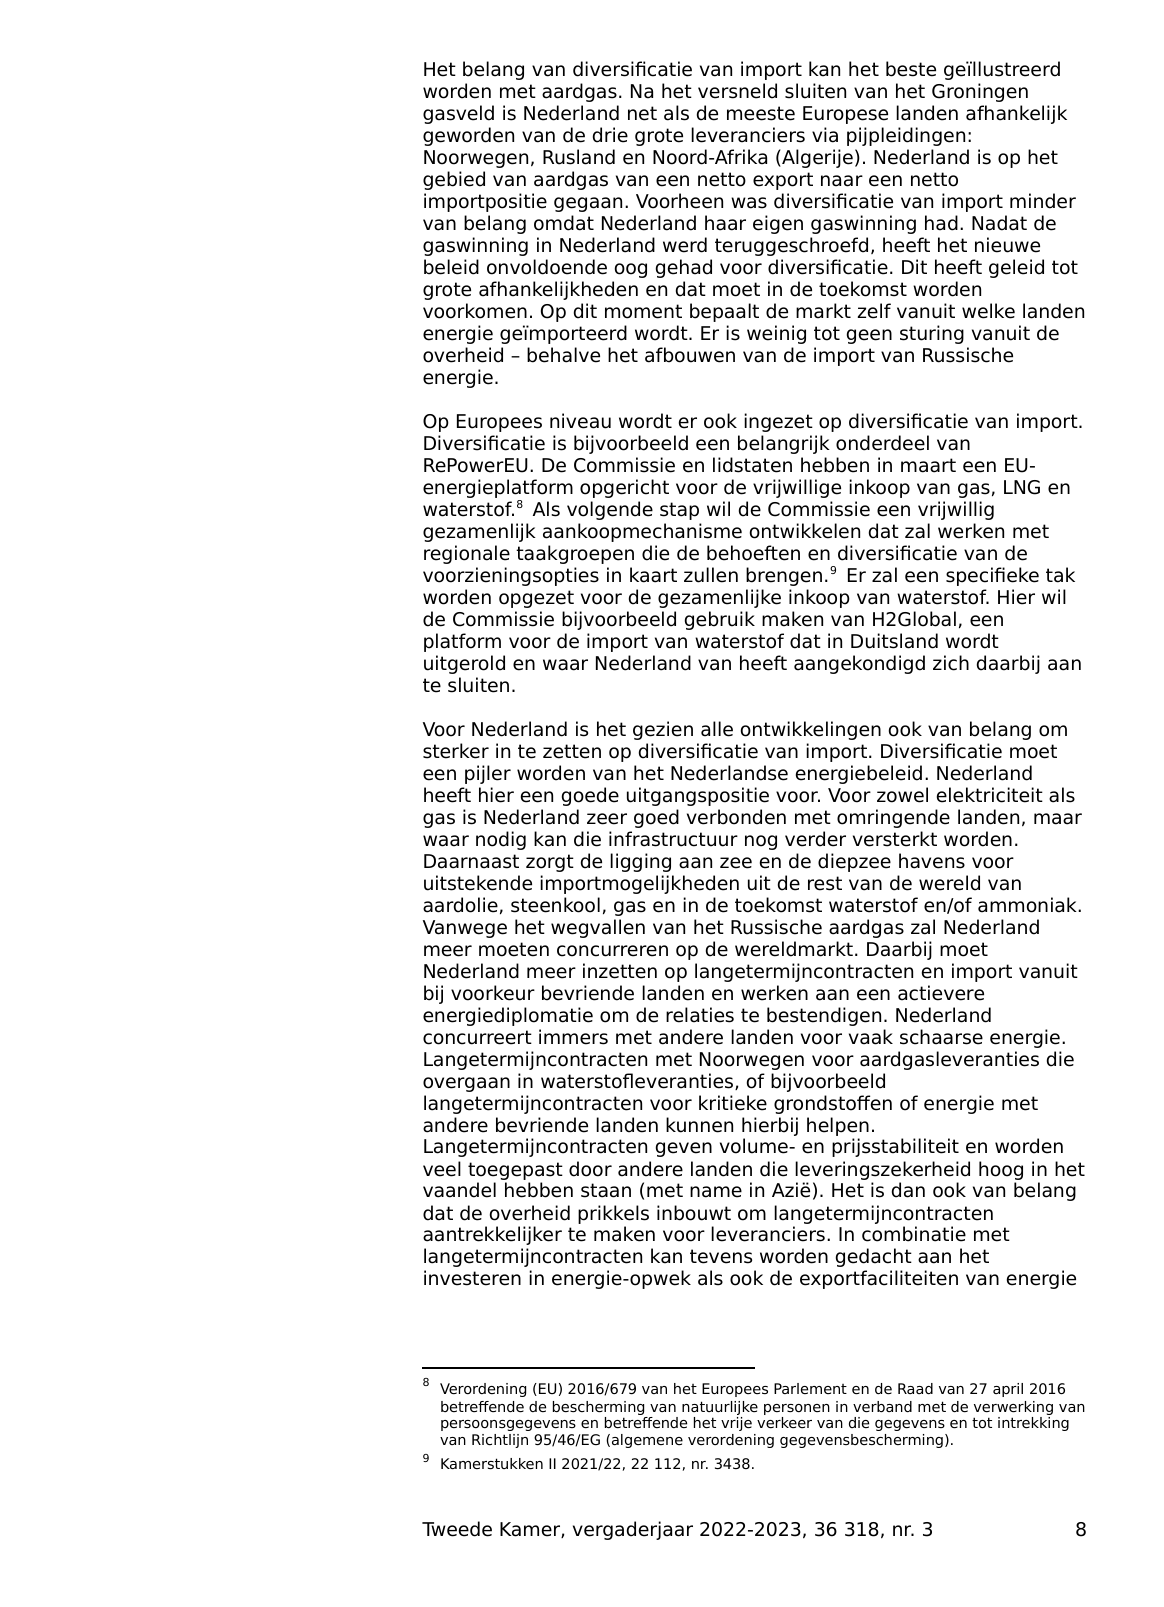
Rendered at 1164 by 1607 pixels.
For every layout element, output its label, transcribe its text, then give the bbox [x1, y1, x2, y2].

text Het belang van diversificatie van import kan het beste geïllustreerd worden met aardgas. Na het versneld sluiten van het Groningen gasveld is Nederland net als de meeste Europese landen afhankelijk geworden van de drie grote leveranciers via pijpleidingen: Noorwegen, Rusland en Noord-Afrika (Algerije). Nederland is op het gebied van aardgas van een netto export naar een netto importpositie gegaan. Voorheen was diversificatie van import minder van belang omdat Nederland haar eigen gaswinning had. Nadat de gaswinning in Nederland werd teruggeschroefd, heeft het nieuwe beleid onvoldoende oog gehad voor diversificatie. Dit heeft geleid tot grote afhankelijkheden en dat moet in de toekomst worden voorkomen. Op dit moment bepaalt de markt zelf vanuit welke landen energie geïmporteerd wordt. Er is weinig tot geen sturing vanuit de overheid – behalve het afbouwen van de import van Russische energie. [422, 59, 1087, 389]
text Voor Nederland is het gezien alle ontwikkelingen ook van belang om sterker in te zetten op diversificatie van import. Diversificatie moet een pijler worden van het Nederlandse energiebeleid. Nederland heeft hier een goede uitgangspositie voor. Voor zowel elektriciteit als gas is Nederland zeer goed verbonden met omringende landen, maar waar nodig kan die infrastructuur nog verder versterkt worden. Daarnaast zorgt de ligging aan zee en de diepzee havens voor uitstekende importmogelijkheden uit de rest van de wereld van aardolie, steenkool, gas en in de toekomst waterstof en/of ammoniak. Vanwege het wegvallen van het Russische aardgas zal Nederland meer moeten concurreren op de wereldmarkt. Daarbij moet Nederland meer inzetten op langetermijncontracten en import vanuit bij voorkeur bevriende landen en werken aan een actievere energiediplomatie om de relaties te bestendigen. Nederland concurreert immers met andere landen voor vaak schaarse energie. Langetermijncontracten met Noorwegen voor aardgasleveranties die overgaan in waterstofleveranties, of bijvoorbeeld langetermijncontracten voor kritieke grondstoffen of energie met andere bevriende landen kunnen hierbij helpen. Langetermijncontracten geven volume- en prijsstabiliteit en worden veel toegepast door andere landen die leveringszekerheid hoog in het vaandel hebben staan (met name in Azië). Het is dan ook van belang dat de overheid prikkels inbouwt om langetermijncontracten aantrekkelijker te maken voor leveranciers. In combinatie met langetermijncontracten kan tevens worden gedacht aan het investeren in energie-opwek als ook de exportfaciliteiten van energie [422, 719, 1087, 1290]
text Op Europees niveau wordt er ook ingezet op diversificatie van import. Diversificatie is bijvoorbeeld een belangrijk onderdeel van RePowerEU. De Commissie en lidstaten hebben in maart een EU-energieplatform opgericht voor de vrijwillige inkoop van gas, LNG en waterstof. Als volgende stap wil de Commissie een vrijwillig gezamenlijk aankoopmechanisme ontwikkelen dat zal werken met regionale taakgroepen die de behoeften en diversificatie van de voorzieningsopties in kaart zullen brengen. Er zal een specifieke tak worden opgezet voor de gezamenlijke inkoop van waterstof. Hier wil de Commissie bijvoorbeeld gebruik maken van H2Global, een platform voor de import van waterstof dat in Duitsland wordt uitgerold en waar Nederland van heeft aangekondigd zich daarbij aan te sluiten. [422, 411, 1087, 697]
text Kamerstukken II 2021/22, 22 112, nr. 3438. [422, 1452, 1087, 1474]
text Verordening (EU) 2016/679 van het Europees Parlement en de Raad van 27 april 2016 betreffende de bescherming van natuurlijke personen in verband met de verwerking van persoonsgegevens en betreffende het vrije verkeer van die gegevens en tot intrekking van Richtlijn 95/46/EG (algemene verordening gegevensbescherming). [422, 1377, 1087, 1449]
